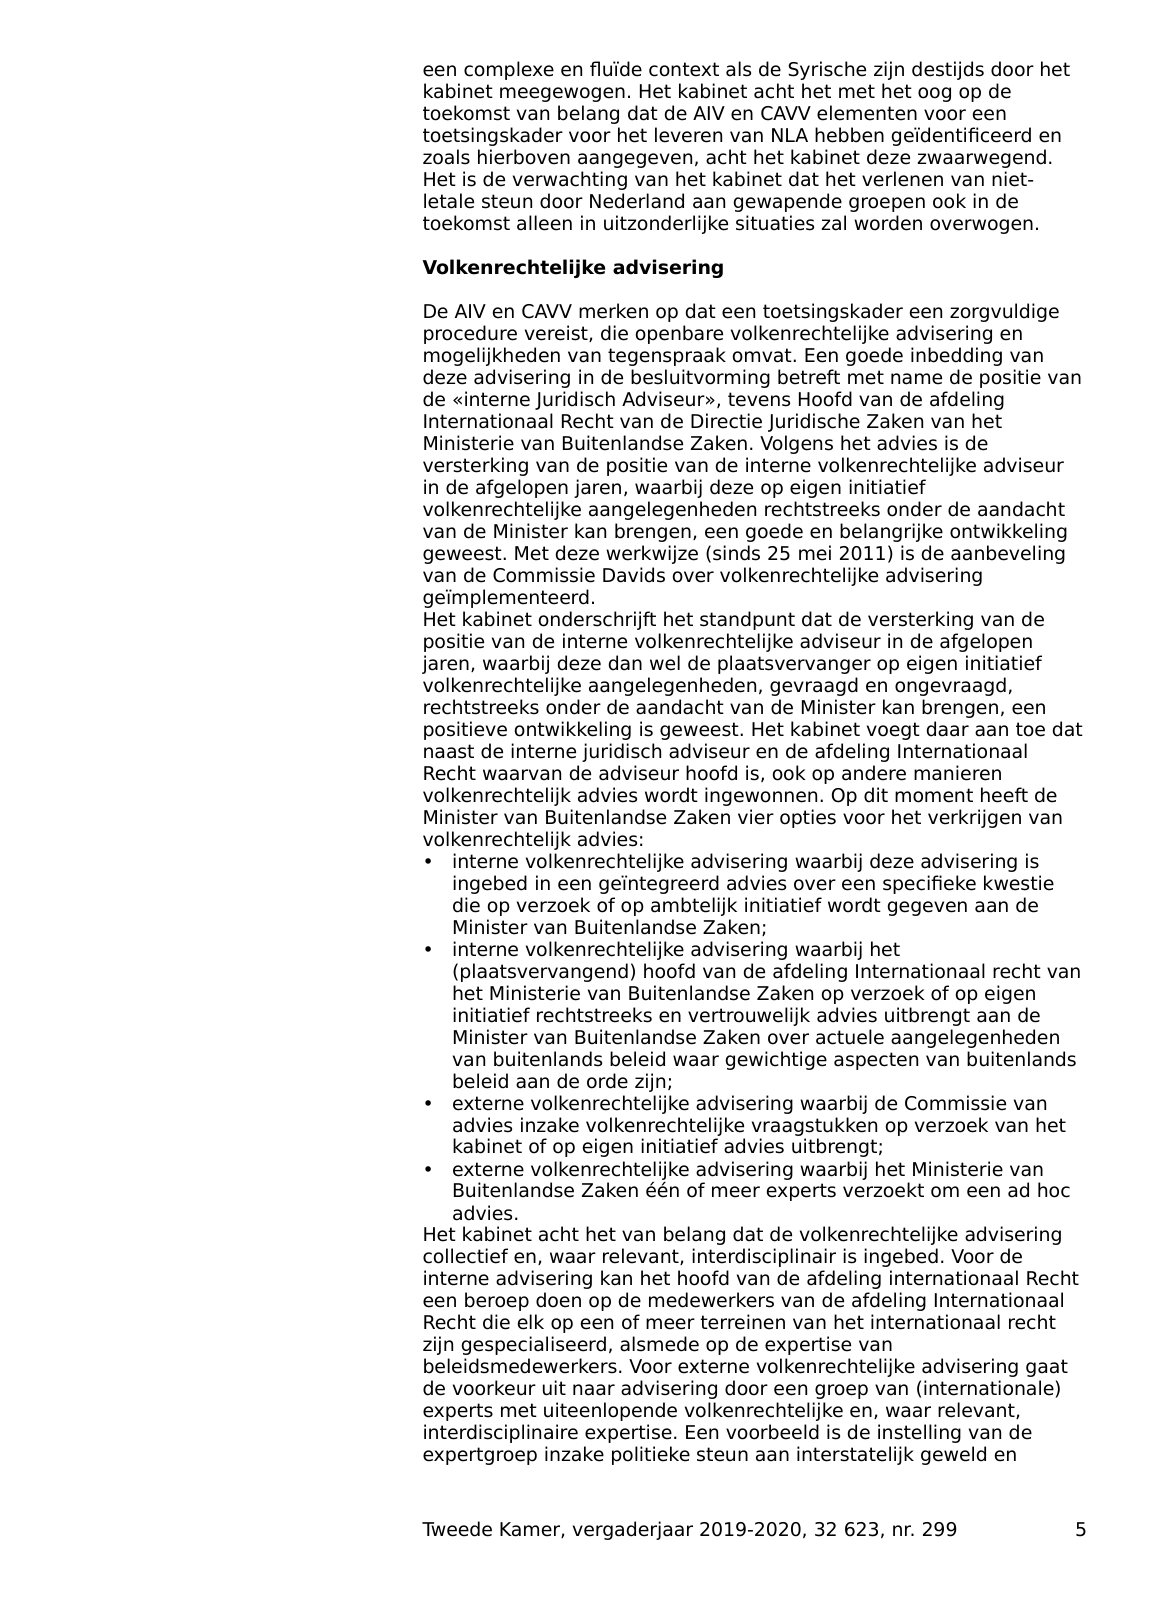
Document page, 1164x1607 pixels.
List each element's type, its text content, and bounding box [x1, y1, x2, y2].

text een complexe en fluïde context als de Syrische zijn destijds door het kabinet meegewogen. Het kabinet acht het met het oog op de toekomst van belang dat de AIV en CAVV elementen voor een toetsingskader voor het leveren van NLA hebben geïdentificeerd en zoals hierboven aangegeven, acht het kabinet deze zwaarwegend. Het is de verwachting van het kabinet dat het verlenen van niet-letale steun door Nederland aan gewapende groepen ook in de toekomst alleen in uitzonderlijke situaties zal worden overwogen. [422, 59, 1087, 235]
text De AIV en CAVV merken op dat een toetsingskader een zorgvuldige procedure vereist, die openbare volkenrechtelijke advisering en mogelijkheden van tegenspraak omvat. Een goede inbedding van deze advisering in de besluitvorming betreft met name de positie van de «interne Juridisch Adviseur», tevens Hoofd van de afdeling Internationaal Recht van de Directie Juridische Zaken van het Ministerie van Buitenlandse Zaken. Volgens het advies is de versterking van de positie van de interne volkenrechtelijke adviseur in de afgelopen jaren, waarbij deze op eigen initiatief volkenrechtelijke aangelegenheden rechtstreeks onder de aandacht van de Minister kan brengen, een goede en belangrijke ontwikkeling geweest. Met deze werkwijze (sinds 25 mei 2011) is de aanbeveling van de Commissie Davids over volkenrechtelijke advisering geïmplementeerd. [422, 301, 1087, 609]
text Het kabinet acht het van belang dat de volkenrechtelijke advisering collectief en, waar relevant, interdisciplinair is ingebed. Voor de interne advisering kan het hoofd van de afdeling internationaal Recht een beroep doen op de medewerkers van de afdeling Internationaal Recht die elk op een of meer terreinen van het internationaal recht zijn gespecialiseerd, alsmede op de expertise van beleidsmedewerkers. Voor externe volkenrechtelijke advisering gaat de voorkeur uit naar advisering door een groep van (internationale) experts met uiteenlopende volkenrechtelijke en, waar relevant, interdisciplinaire expertise. Een voorbeeld is de instelling van de expertgroep inzake politieke steun aan interstatelijk geweld en [422, 1224, 1087, 1466]
text • externe volkenrechtelijke advisering waarbij de Commissie van advies inzake volkenrechtelijke vraagstukken op verzoek van het kabinet of op eigen initiatief advies uitbrengt; [422, 1092, 1087, 1158]
text • interne volkenrechtelijke advisering waarbij deze advisering is ingebed in een geïntegreerd advies over een specifieke kwestie die op verzoek of op ambtelijk initiatief wordt gegeven aan de Minister van Buitenlandse Zaken; [422, 851, 1087, 939]
subtitle Volkenrechtelijke advisering [422, 257, 1087, 279]
text • interne volkenrechtelijke advisering waarbij het (plaatsvervangend) hoofd van de afdeling Internationaal recht van het Ministerie van Buitenlandse Zaken op verzoek of op eigen initiatief rechtstreeks en vertrouwelijk advies uitbrengt aan de Minister van Buitenlandse Zaken over actuele aangelegenheden van buitenlands beleid waar gewichtige aspecten van buitenlands beleid aan de orde zijn; [422, 939, 1087, 1092]
text Het kabinet onderschrijft het standpunt dat de versterking van de positie van de interne volkenrechtelijke adviseur in de afgelopen jaren, waarbij deze dan wel de plaatsvervanger op eigen initiatief volkenrechtelijke aangelegenheden, gevraagd en ongevraagd, rechtstreeks onder de aandacht van de Minister kan brengen, een positieve ontwikkeling is geweest. Het kabinet voegt daar aan toe dat naast de interne juridisch adviseur en de afdeling Internationaal Recht waarvan de adviseur hoofd is, ook op andere manieren volkenrechtelijk advies wordt ingewonnen. Op dit moment heeft de Minister van Buitenlandse Zaken vier opties voor het verkrijgen van volkenrechtelijk advies: [422, 609, 1087, 851]
text • externe volkenrechtelijke advisering waarbij het Ministerie van Buitenlandse Zaken één of meer experts verzoekt om een ad hoc advies. [422, 1158, 1087, 1224]
